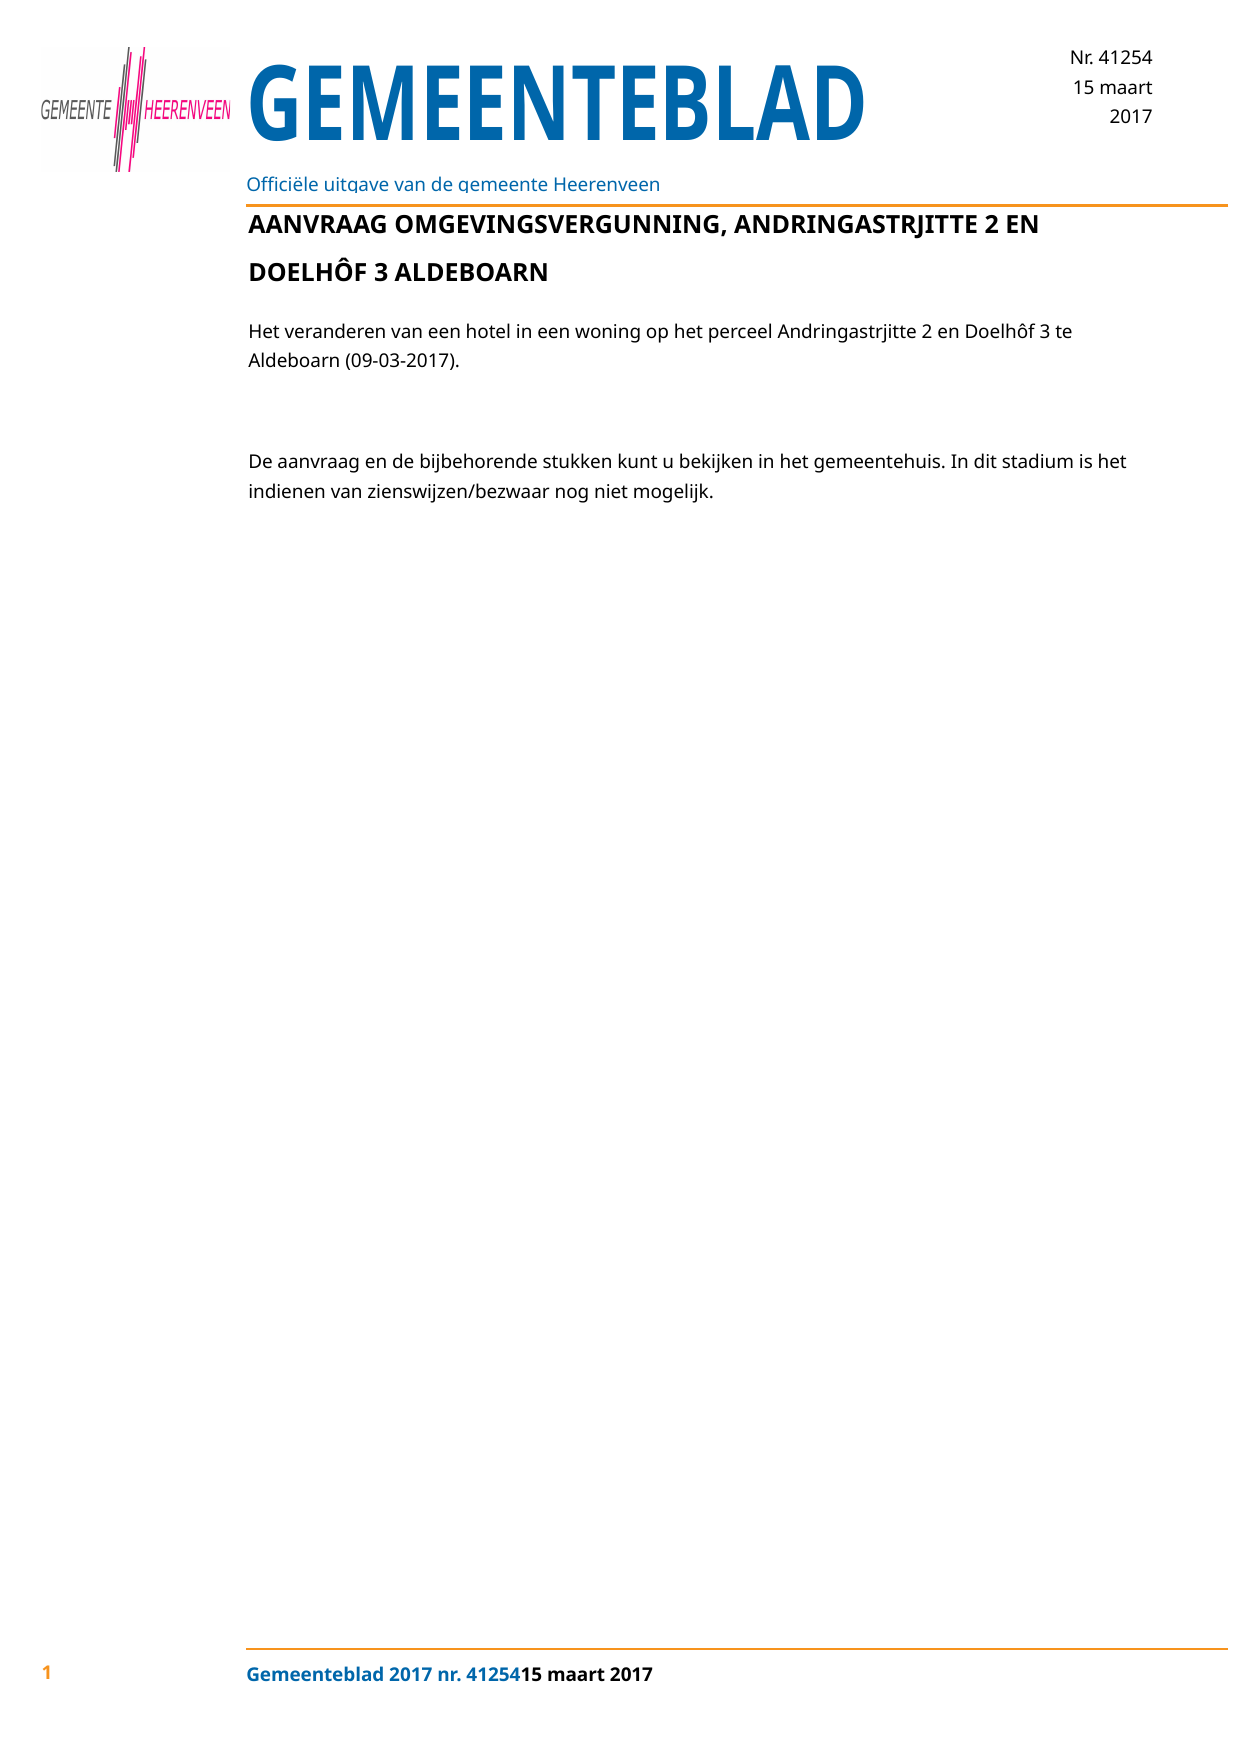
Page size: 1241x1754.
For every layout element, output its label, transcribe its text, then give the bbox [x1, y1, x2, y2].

text Het veranderen van een hotel in een woning op het perceel Andringastrjitte 2 en Doelhôf 3 te Aldeboarn (09-03-2017). [248, 318, 1152, 373]
text De aanvraag en de bijbehorende stukken kunt u bekijken in het gemeentehuis. In dit stadium is het indienen van zienswijzen/bezwaar nog niet mogelijk. [248, 448, 1152, 504]
text AANVRAAG OMGEVINGSVERGUNNING, ANDRINGASTRJITTE 2 EN DOELHÔF 3 ALDEBOARN [248, 207, 1152, 288]
picture [41, 47, 231, 172]
